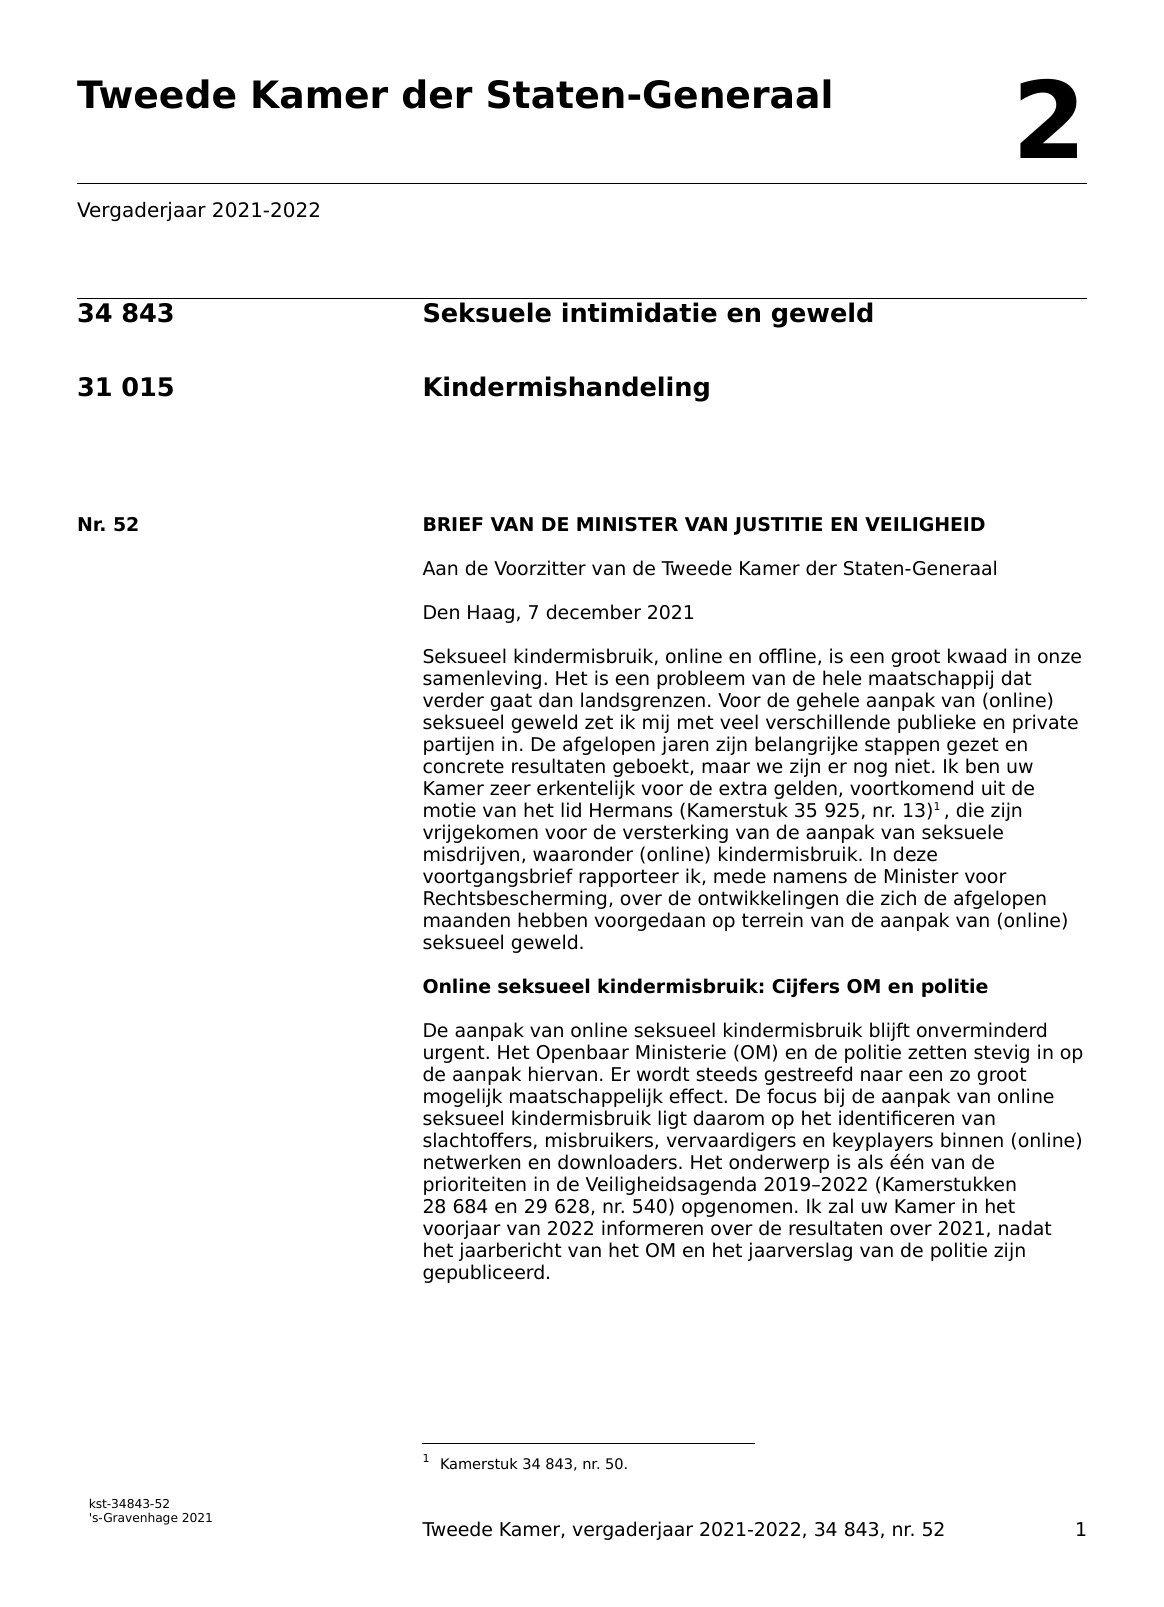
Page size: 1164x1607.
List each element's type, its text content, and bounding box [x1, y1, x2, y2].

table_header 2 [886, 59, 1087, 183]
text kst-34843-52 [88, 1497, 323, 1511]
text Seksueel kindermisbruik, online en offline, is een groot kwaad in onze samenleving. Het is een probleem van de hele maatschappij dat verder gaat dan landsgrenzen. Voor de gehele aanpak van (online) seksueel geweld zet ik mij met veel verschillende publieke en private partijen in. De afgelopen jaren zijn belangrijke stappen gezet en concrete resultaten geboekt, maar we zijn er nog niet. Ik ben uw Kamer zeer erkentelijk voor de extra gelden, voortkomend uit de motie van het lid Hermans (Kamerstuk 35 925, nr. 13), die zijn vrijgekomen voor de versterking van de aanpak van seksuele misdrijven, waaronder (online) kindermisbruik. In deze voortgangsbrief rapporteer ik, mede namens de Minister voor Rechtsbescherming, over de ontwikkelingen die zich de afgelopen maanden hebben voorgedaan op terrein van de aanpak van (online) seksueel geweld. [422, 646, 1087, 954]
subtitle Online seksueel kindermisbruik: Cijfers OM en politie [422, 976, 1087, 998]
table_header Tweede Kamer der Staten-Generaal [77, 59, 886, 183]
table_cell Vergaderjaar 2021-2022 [77, 184, 1087, 298]
text Kamerstuk 34 843, nr. 50. [422, 1452, 1087, 1474]
subtitle 34 843 Seksuele intimidatie en geweld [77, 299, 1087, 329]
subtitle Nr. 52 BRIEF VAN DE MINISTER VAN JUSTITIE EN VEILIGHEID [77, 514, 1087, 536]
text Aan de Voorzitter van de Tweede Kamer der Staten-Generaal [422, 558, 1087, 580]
text 's-Gravenhage 2021 [88, 1511, 323, 1525]
text Den Haag, 7 december 2021 [422, 602, 1087, 624]
text De aanpak van online seksueel kindermisbruik blijft onverminderd urgent. Het Openbaar Ministerie (OM) en de politie zetten stevig in op de aanpak hiervan. Er wordt steeds gestreefd naar een zo groot mogelijk maatschappelijk effect. De focus bij de aanpak van online seksueel kindermisbruik ligt daarom op het identificeren van slachtoffers, misbruikers, vervaardigers en keyplayers binnen (online) netwerken en downloaders. Het onderwerp is als één van de prioriteiten in de Veiligheidsagenda 2019–2022 (Kamerstukken 28 684 en 29 628, nr. 540) opgenomen. Ik zal uw Kamer in het voorjaar van 2022 informeren over de resultaten over 2021, nadat het jaarbericht van het OM en het jaarverslag van de politie zijn gepubliceerd. [422, 1020, 1087, 1284]
subtitle 31 015 Kindermishandeling [77, 373, 1087, 403]
